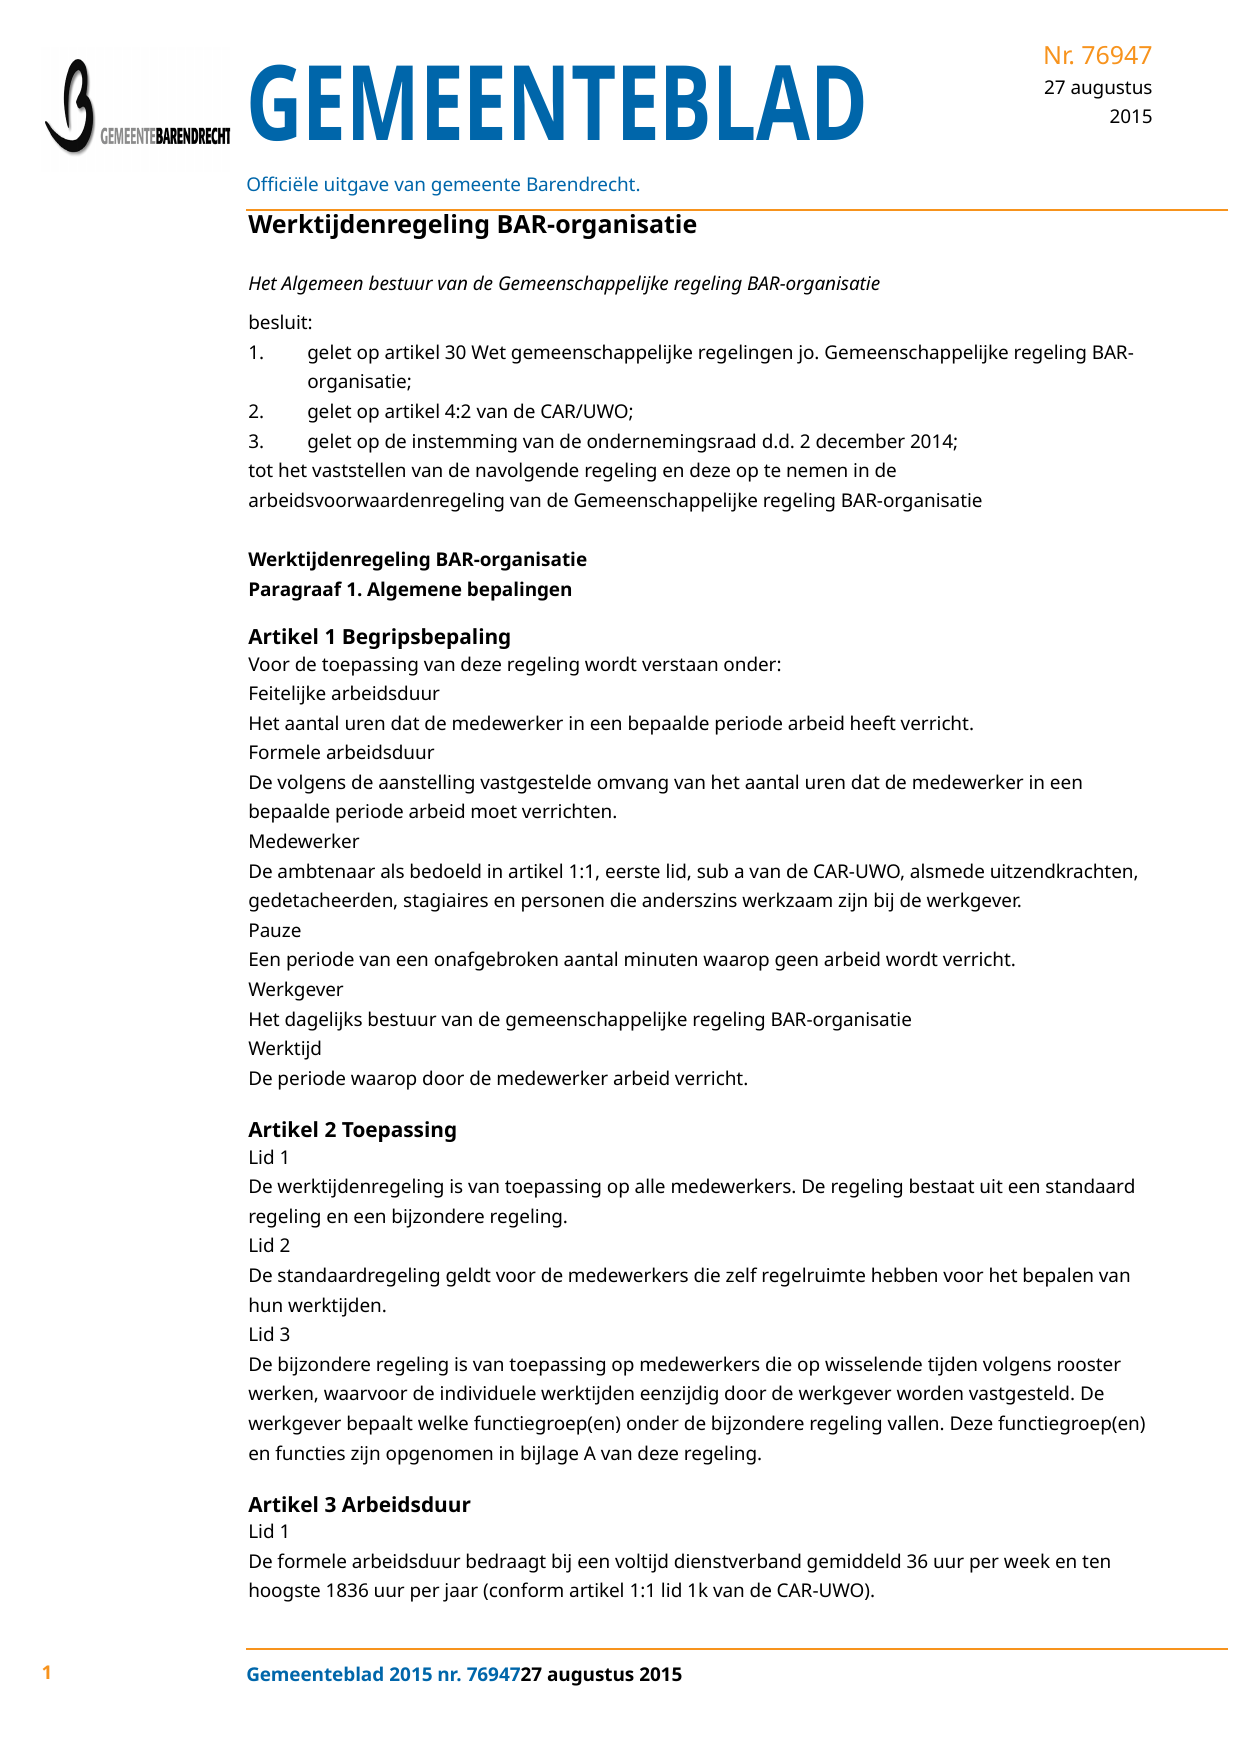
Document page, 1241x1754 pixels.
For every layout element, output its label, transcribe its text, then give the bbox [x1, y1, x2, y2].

text Pauze [248, 917, 1152, 943]
text Een periode van een onafgebroken aantal minuten waarop geen arbeid wordt verricht. [248, 947, 1152, 972]
text Werktijdenregeling BAR-organisatie [248, 211, 1152, 241]
text Werkgever [248, 976, 1152, 1002]
text Het dagelijks bestuur van de gemeenschappelijke regeling BAR-organisatie [248, 1006, 1152, 1032]
text besluit: [248, 309, 1152, 335]
text De ambtenaar als bedoeld in artikel 1:1, eerste lid, sub a van de CAR-UWO, alsmede uitzendkrachten, gedetacheerden, stagiaires en personen die anderszins werkzaam zijn bij de werkgever. [248, 858, 1152, 913]
text Formele arbeidsduur [248, 739, 1152, 765]
text Lid 1 [248, 1518, 1152, 1544]
text Artikel 3 Arbeidsduur [248, 1490, 1152, 1518]
text Artikel 1 Begripsbepaling [248, 622, 1152, 651]
list gelet op de instemming van de ondernemingsraad d.d. 2 december 2014; [248, 428, 1152, 454]
text tot het vaststellen van de navolgende regeling en deze op te nemen in de arbeidsvoorwaardenregeling van de Gemeenschappelijke regeling BAR-organisatie [248, 457, 1152, 513]
text Feitelijke arbeidsduur [248, 680, 1152, 706]
text De periode waarop door de medewerker arbeid verricht. [248, 1065, 1152, 1091]
text Artikel 2 Toepassing [248, 1115, 1152, 1144]
picture [41, 47, 231, 172]
text De volgens de aanstelling vastgestelde omvang van het aantal uren dat de medewerker in een bepaalde periode arbeid moet verrichten. [248, 769, 1152, 824]
text De bijzondere regeling is van toepassing op medewerkers die op wisselende tijden volgens rooster werken, waarvoor de individuele werktijden eenzijdig door de werkgever worden vastgesteld. De werkgever bepaalt welke functiegroep(en) onder de bijzondere regeling vallen. Deze functiegroep(en) en functies zijn opgenomen in bijlage A van deze regeling. [248, 1351, 1152, 1465]
list gelet op artikel 4:2 van de CAR/UWO; [248, 398, 1152, 424]
text Medewerker [248, 828, 1152, 854]
list gelet op artikel 30 Wet gemeenschappelijke regelingen jo. Gemeenschappelijke regeling BAR-organisatie; [248, 339, 1152, 394]
text Het aantal uren dat de medewerker in een bepaalde periode arbeid heeft verricht. [248, 710, 1152, 736]
text Lid 2 [248, 1233, 1152, 1258]
text Het Algemeen bestuur van de Gemeenschappelijke regeling BAR-organisatie [248, 270, 1152, 296]
text De formele arbeidsduur bedraagt bij een voltijd dienstverband gemiddeld 36 uur per week en ten hoogste 1836 uur per jaar (conform artikel 1:1 lid 1k van de CAR-UWO). [248, 1548, 1152, 1603]
text Voor de toepassing van deze regeling wordt verstaan onder: [248, 651, 1152, 677]
text De standaardregeling geldt voor de medewerkers die zelf regelruimte hebben voor het bepalen van hun werktijden. [248, 1262, 1152, 1317]
text Paragraaf 1. Algemene bepalingen [248, 576, 1152, 602]
text De werktijdenregeling is van toepassing op alle medewerkers. De regeling bestaat uit een standaard regeling en een bijzondere regeling. [248, 1173, 1152, 1229]
text Werktijdenregeling BAR-organisatie [248, 546, 1152, 572]
text Lid 3 [248, 1321, 1152, 1347]
text Lid 1 [248, 1144, 1152, 1169]
text Werktijd [248, 1035, 1152, 1061]
